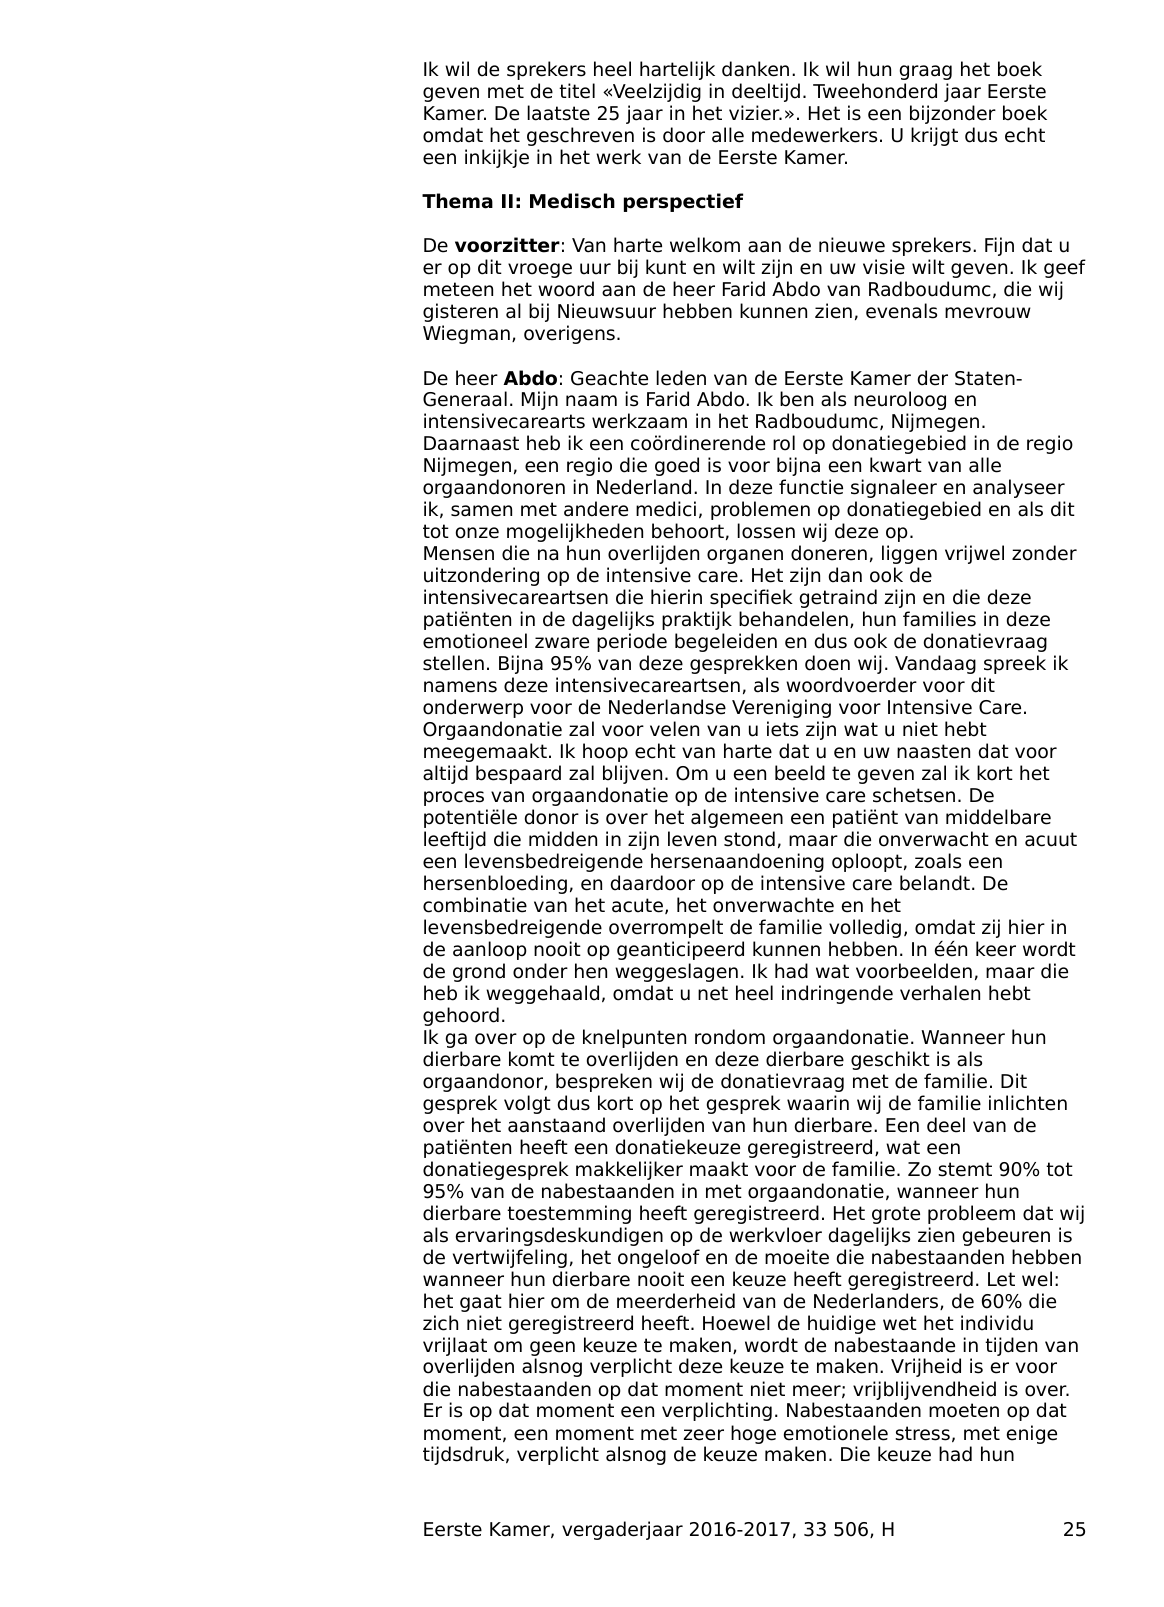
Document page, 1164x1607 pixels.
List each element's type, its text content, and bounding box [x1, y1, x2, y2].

text Mensen die na hun overlijden organen doneren, liggen vrijwel zonder uitzondering op de intensive care. Het zijn dan ook de intensivecareartsen die hierin specifiek getraind zijn en die deze patiënten in de dagelijks praktijk behandelen, hun families in deze emotioneel zware periode begeleiden en dus ook de donatievraag stellen. Bijna 95% van deze gesprekken doen wij. Vandaag spreek ik namens deze intensivecareartsen, als woordvoerder voor dit onderwerp voor de Nederlandse Vereniging voor Intensive Care. [422, 543, 1087, 719]
text Orgaandonatie zal voor velen van u iets zijn wat u niet hebt meegemaakt. Ik hoop echt van harte dat u en uw naasten dat voor altijd bespaard zal blijven. Om u een beeld te geven zal ik kort het proces van orgaandonatie op de intensive care schetsen. De potentiële donor is over het algemeen een patiënt van middelbare leeftijd die midden in zijn leven stond, maar die onverwacht en acuut een levensbedreigende hersenaandoening oploopt, zoals een hersenbloeding, en daardoor op de intensive care belandt. De combinatie van het acute, het onverwachte en het levensbedreigende overrompelt de familie volledig, omdat zij hier in de aanloop nooit op geanticipeerd kunnen hebben. In één keer wordt de grond onder hen weggeslagen. Ik had wat voorbeelden, maar die heb ik weggehaald, omdat u net heel indringende verhalen hebt gehoord. [422, 719, 1087, 1027]
subtitle Thema II: Medisch perspectief [422, 191, 1087, 213]
text Ik ga over op de knelpunten rondom orgaandonatie. Wanneer hun dierbare komt te overlijden en deze dierbare geschikt is als orgaandonor, bespreken wij de donatievraag met de familie. Dit gesprek volgt dus kort op het gesprek waarin wij de familie inlichten over het aanstaand overlijden van hun dierbare. Een deel van de patiënten heeft een donatiekeuze geregistreerd, wat een donatiegesprek makkelijker maakt voor de familie. Zo stemt 90% tot 95% van de nabestaanden in met orgaandonatie, wanneer hun dierbare toestemming heeft geregistreerd. Het grote probleem dat wij als ervaringsdeskundigen op de werkvloer dagelijks zien gebeuren is de vertwijfeling, het ongeloof en de moeite die nabestaanden hebben wanneer hun dierbare nooit een keuze heeft geregistreerd. Let wel: het gaat hier om de meerderheid van de Nederlanders, de 60% die zich niet geregistreerd heeft. Hoewel de huidige wet het individu vrijlaat om geen keuze te maken, wordt de nabestaande in tijden van overlijden alsnog verplicht deze keuze te maken. Vrijheid is er voor die nabestaanden op dat moment niet meer; vrijblijvendheid is over. Er is op dat moment een verplichting. Nabestaanden moeten op dat moment, een moment met zeer hoge emotionele stress, met enige tijdsdruk, verplicht alsnog de keuze maken. Die keuze had hun [422, 1027, 1087, 1466]
text Ik wil de sprekers heel hartelijk danken. Ik wil hun graag het boek geven met de titel «Veelzijdig in deeltijd. Tweehonderd jaar Eerste Kamer. De laatste 25 jaar in het vizier.». Het is een bijzonder boek omdat het geschreven is door alle medewerkers. U krijgt dus echt een inkijkje in het werk van de Eerste Kamer. [422, 59, 1087, 169]
text De heer Abdo: Geachte leden van de Eerste Kamer der Staten-Generaal. Mijn naam is Farid Abdo. Ik ben als neuroloog en intensivecarearts werkzaam in het Radboudumc, Nijmegen. Daarnaast heb ik een coördinerende rol op donatiegebied in de regio Nijmegen, een regio die goed is voor bijna een kwart van alle orgaandonoren in Nederland. In deze functie signaleer en analyseer ik, samen met andere medici, problemen op donatiegebied en als dit tot onze mogelijkheden behoort, lossen wij deze op. [422, 367, 1087, 543]
text De voorzitter: Van harte welkom aan de nieuwe sprekers. Fijn dat u er op dit vroege uur bij kunt en wilt zijn en uw visie wilt geven. Ik geef meteen het woord aan de heer Farid Abdo van Radboudumc, die wij gisteren al bij Nieuwsuur hebben kunnen zien, evenals mevrouw Wiegman, overigens. [422, 235, 1087, 345]
